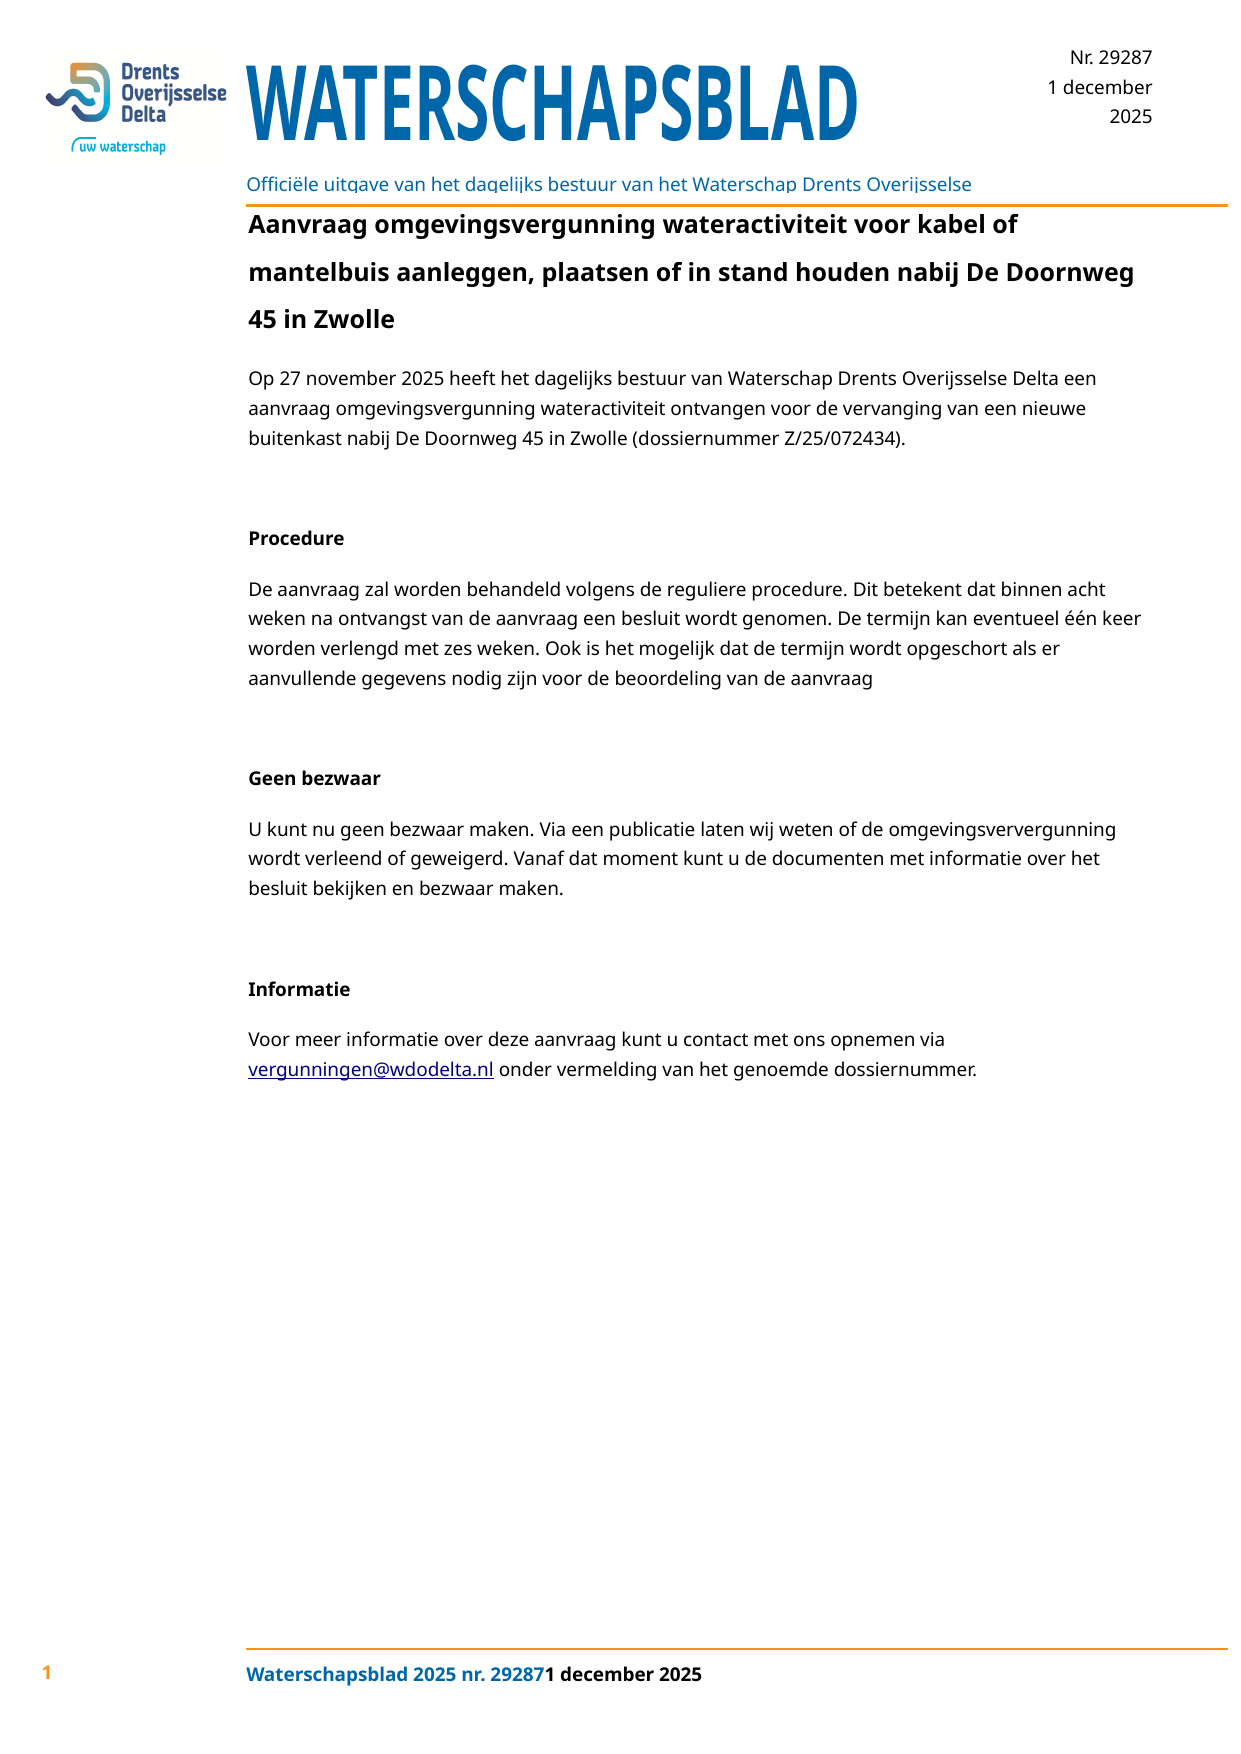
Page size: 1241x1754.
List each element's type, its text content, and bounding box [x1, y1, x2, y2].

text Informatie [248, 976, 1152, 1002]
text Aanvraag omgevingsvergunning wateractiviteit voor kabel of mantelbuis aanleggen, plaatsen of in stand houden nabij De Doornweg 45 in Zwolle [248, 207, 1152, 336]
text Voor meer informatie over deze aanvraag kunt u contact met ons opnemen via vergunningen@wdodelta.nl onder vermelding van het genoemde dossiernummer. [248, 1026, 1152, 1082]
picture [41, 47, 231, 172]
text Geen bezwaar [248, 766, 1152, 791]
text Op 27 november 2025 heeft het dagelijks bestuur van Waterschap Drents Overijsselse Delta een aanvraag omgevingsvergunning wateractiviteit ontvangen voor de vervanging van een nieuwe buitenkast nabij De Doornweg 45 in Zwolle (dossiernummer Z/25/072434). [248, 366, 1152, 450]
text Procedure [248, 526, 1152, 551]
text De aanvraag zal worden behandeld volgens de reguliere procedure. Dit betekent dat binnen acht weken na ontvangst van de aanvraag een besluit wordt genomen. De termijn kan eventueel één keer worden verlengd met zes weken. Ook is het mogelijk dat de termijn wordt opgeschort als er aanvullende gegevens nodig zijn voor de beoordeling van de aanvraag [248, 576, 1152, 690]
text U kunt nu geen bezwaar maken. Via een publicatie laten wij weten of de omgevingsververgunning wordt verleend of geweigerd. Vanaf dat moment kunt u de documenten met informatie over het besluit bekijken en bezwaar maken. [248, 816, 1152, 901]
